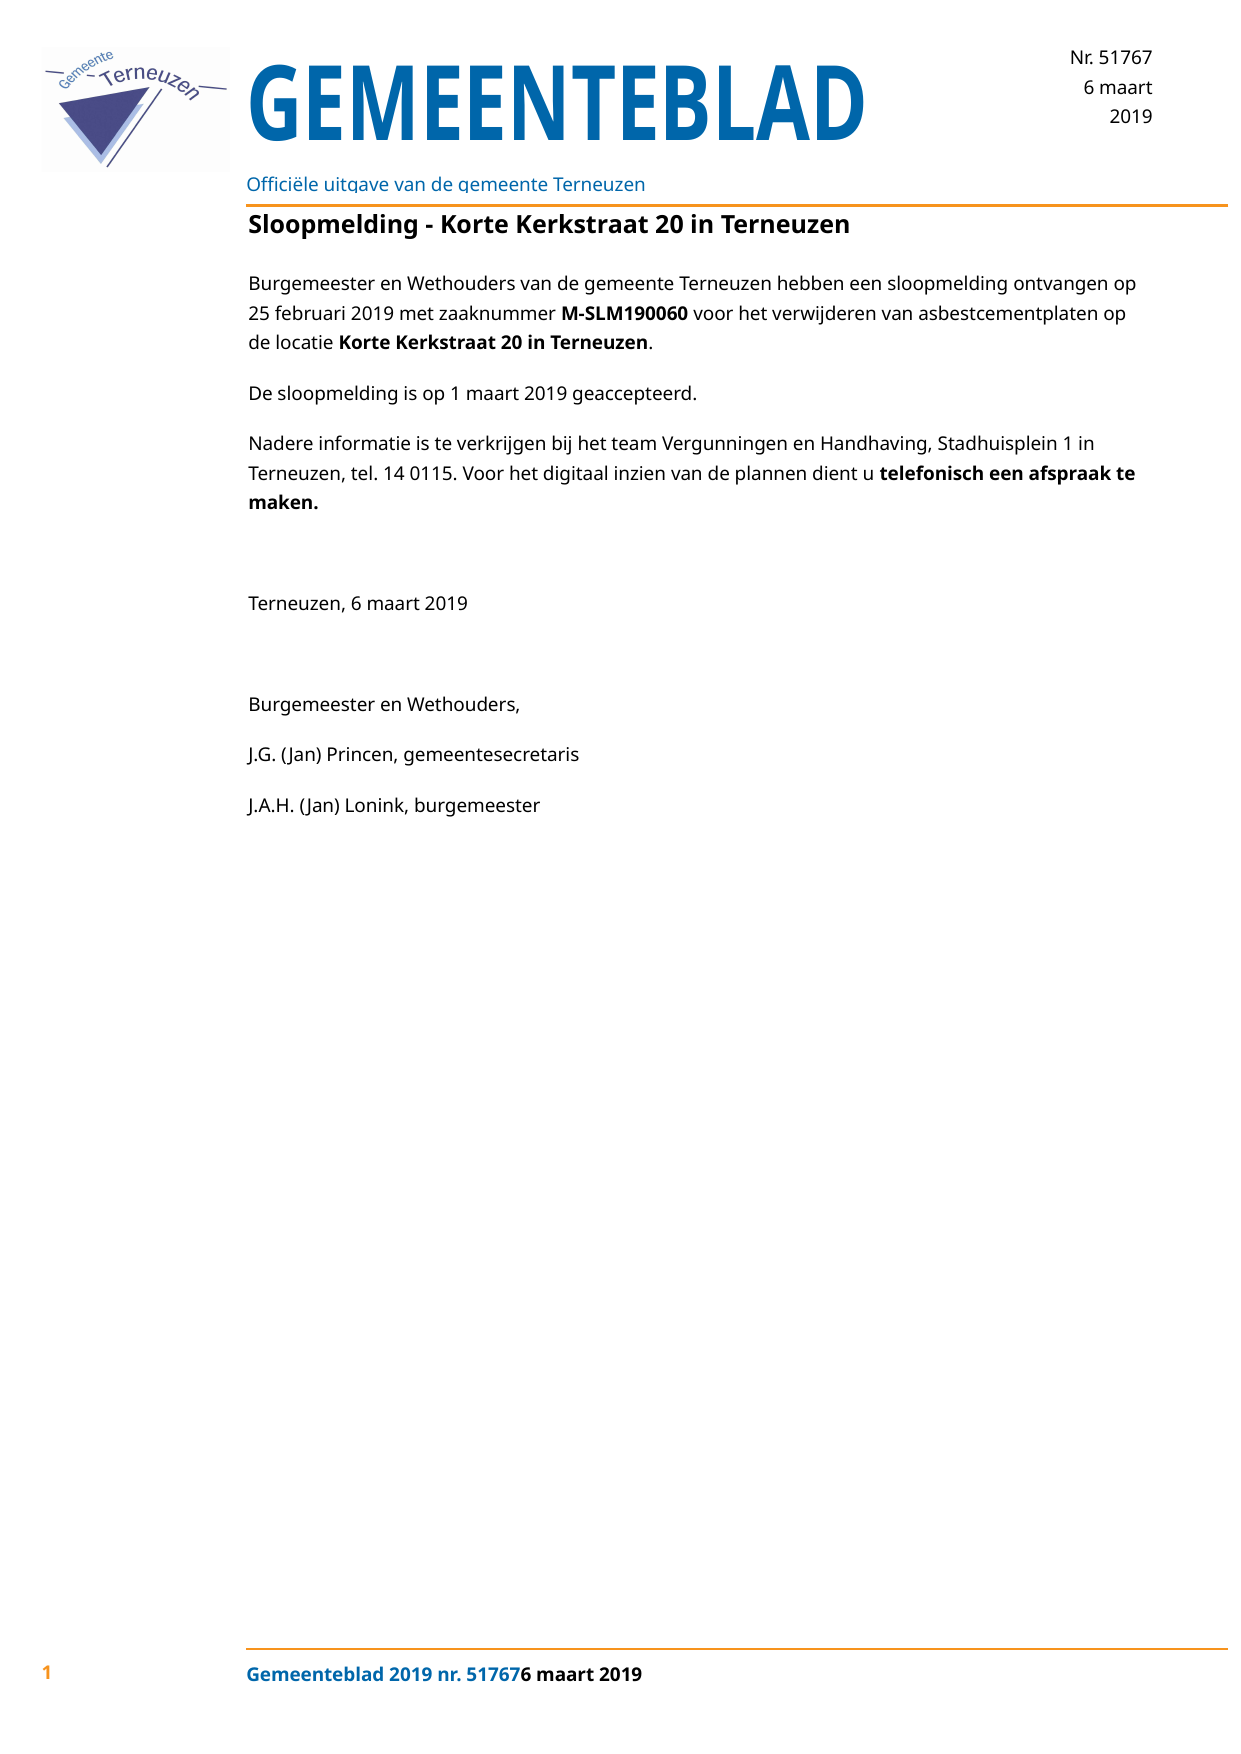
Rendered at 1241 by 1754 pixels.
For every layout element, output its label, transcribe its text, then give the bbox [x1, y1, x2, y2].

text Burgemeester en Wethouders, [248, 691, 1152, 717]
text Sloopmelding - Korte Kerkstraat 20 in Terneuzen [248, 207, 1152, 241]
text Nadere informatie is te verkrijgen bij het team Vergunningen en Handhaving, Stadhuisplein 1 in Terneuzen, tel. 14 0115. Voor het digitaal inzien van de plannen dient u telefonisch een afspraak te maken. [248, 430, 1152, 515]
text J.G. (Jan) Princen, gemeentesecretaris [248, 742, 1152, 767]
text De sloopmelding is op 1 maart 2019 geaccepteerd. [248, 380, 1152, 406]
text Terneuzen, 6 maart 2019 [248, 590, 1152, 616]
text Burgemeester en Wethouders van de gemeente Terneuzen hebben een sloopmelding ontvangen op 25 februari 2019 met zaaknummer M-SLM190060 voor het verwijderen van asbestcementplaten op de locatie Korte Kerkstraat 20 in Terneuzen. [248, 270, 1152, 355]
text J.A.H. (Jan) Lonink, burgemeester [248, 792, 1152, 818]
picture [41, 47, 231, 172]
